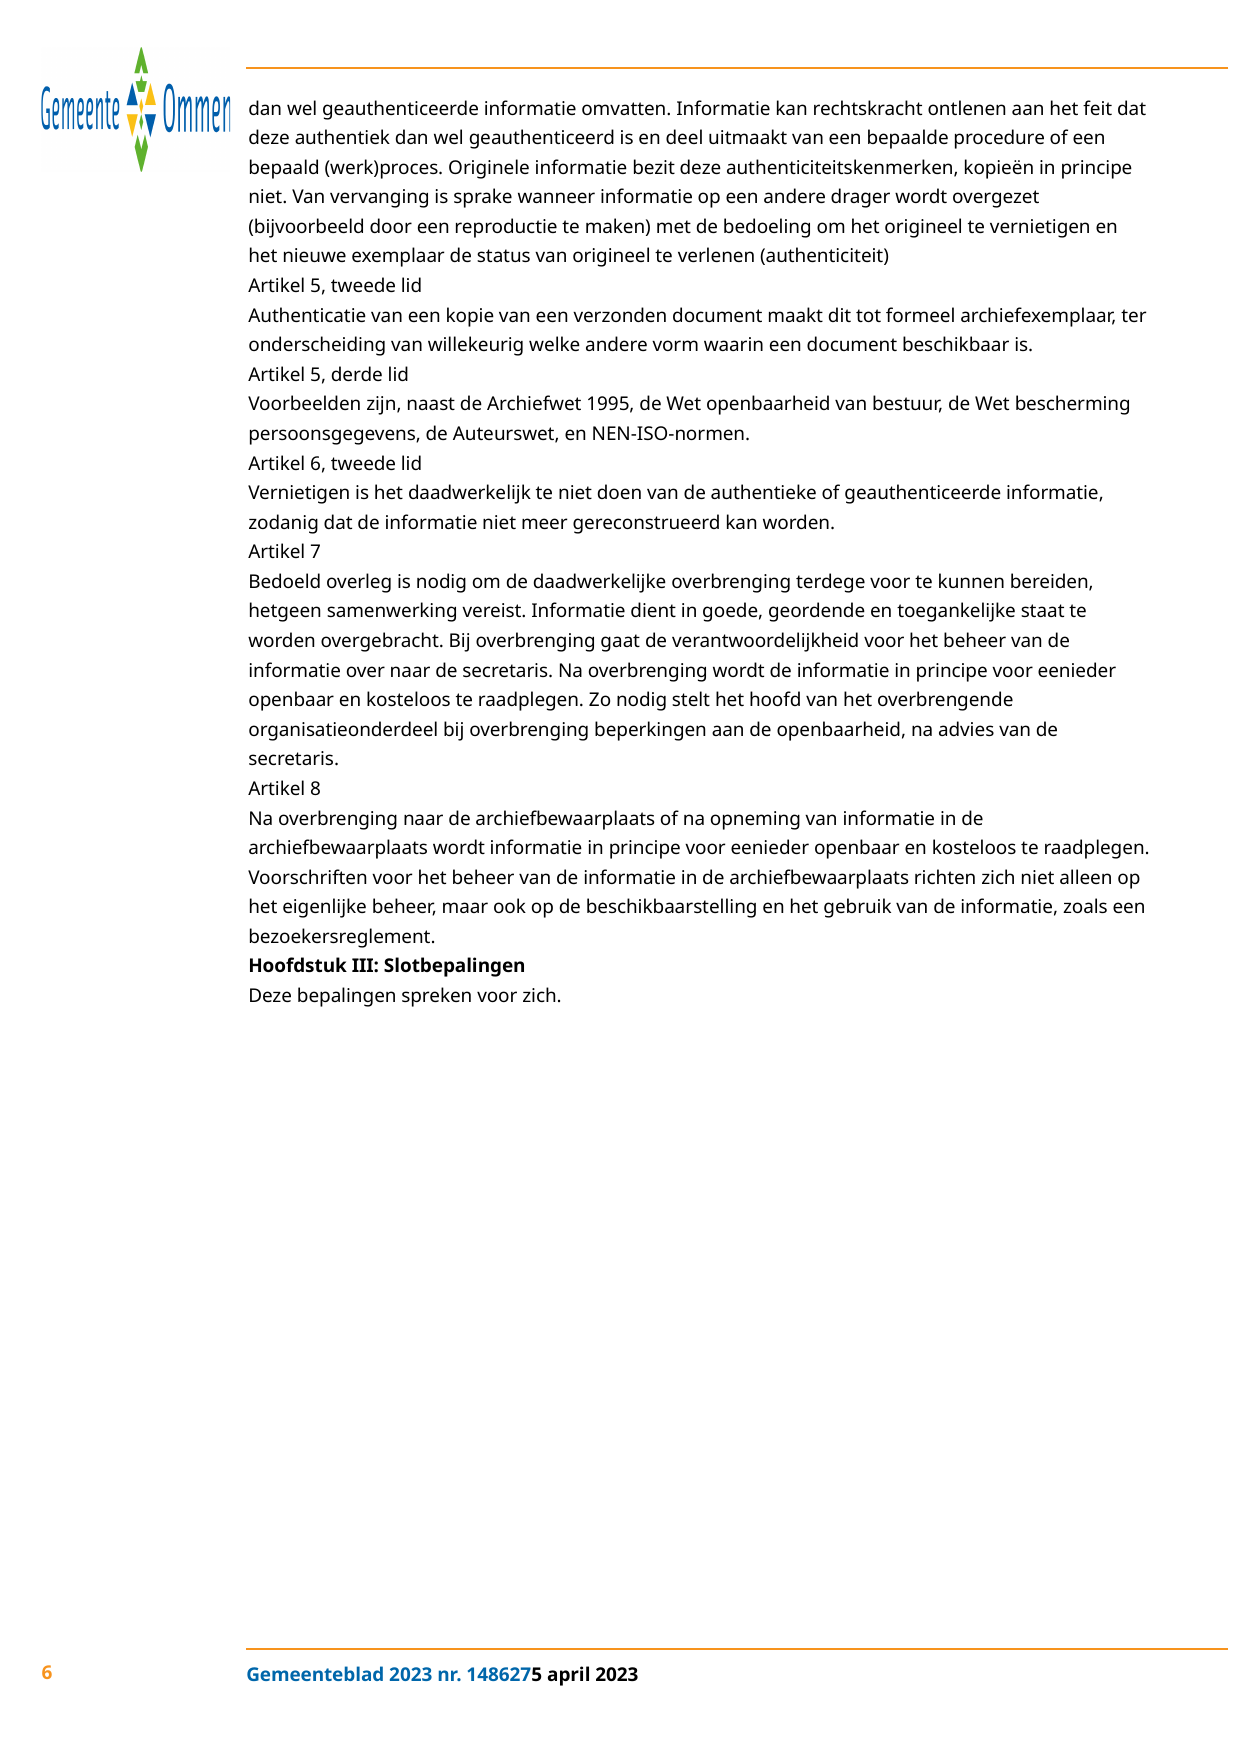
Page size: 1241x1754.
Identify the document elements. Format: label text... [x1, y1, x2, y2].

text Artikel 6, tweede lid [248, 450, 1152, 476]
text Authenticatie van een kopie van een verzonden document maakt dit tot formeel archiefexemplaar, ter onderscheiding van willekeurig welke andere vorm waarin een document beschikbaar is. [248, 302, 1152, 357]
picture [41, 47, 231, 172]
text Artikel 7 [248, 538, 1152, 564]
text Voorbeelden zijn, naast de Archiefwet 1995, de Wet openbaarheid van bestuur, de Wet bescherming persoonsgegevens, de Auteurswet, en NEN-ISO-normen. [248, 391, 1152, 446]
text Deze bepalingen spreken voor zich. [248, 982, 1152, 1008]
text Bedoeld overleg is nodig om de daadwerkelijke overbrenging terdege voor te kunnen bereiden, hetgeen samenwerking vereist. Informatie dient in goede, geordende en toegankelijke staat te worden overgebracht. Bij overbrenging gaat de verantwoordelijkheid voor het beheer van de informatie over naar de secretaris. Na overbrenging wordt de informatie in principe voor eenieder openbaar en kosteloos te raadplegen. Zo nodig stelt het hoofd van het overbrengende organisatieonderdeel bij overbrenging beperkingen aan de openbaarheid, na advies van de secretaris. [248, 568, 1152, 771]
text dan wel geauthenticeerde informatie omvatten. Informatie kan rechtskracht ontlenen aan het feit dat deze authentiek dan wel geauthenticeerd is en deel uitmaakt van een bepaalde procedure of een bepaald (werk)proces. Originele informatie bezit deze authenticiteitskenmerken, kopieën in principe niet. Van vervanging is sprake wanneer informatie op een andere drager wordt overgezet (bijvoorbeeld door een reproductie te maken) met de bedoeling om het origineel te vernietigen en het nieuwe exemplaar de status van origineel te verlenen (authenticiteit) [248, 95, 1152, 268]
text Artikel 5, tweede lid [248, 272, 1152, 298]
text Hoofdstuk III: Slotbepalingen [248, 953, 1152, 978]
text Vernietigen is het daadwerkelijk te niet doen van de authentieke of geauthenticeerde informatie, zodanig dat de informatie niet meer gereconstrueerd kan worden. [248, 479, 1152, 535]
text Na overbrenging naar de archiefbewaarplaats of na opneming van informatie in de archiefbewaarplaats wordt informatie in principe voor eenieder openbaar en kosteloos te raadplegen. Voorschriften voor het beheer van de informatie in de archiefbewaarplaats richten zich niet alleen op het eigenlijke beheer, maar ook op de beschikbaarstelling en het gebruik van de informatie, zoals een bezoekersreglement. [248, 805, 1152, 949]
text Artikel 8 [248, 775, 1152, 801]
text Artikel 5, derde lid [248, 361, 1152, 387]
